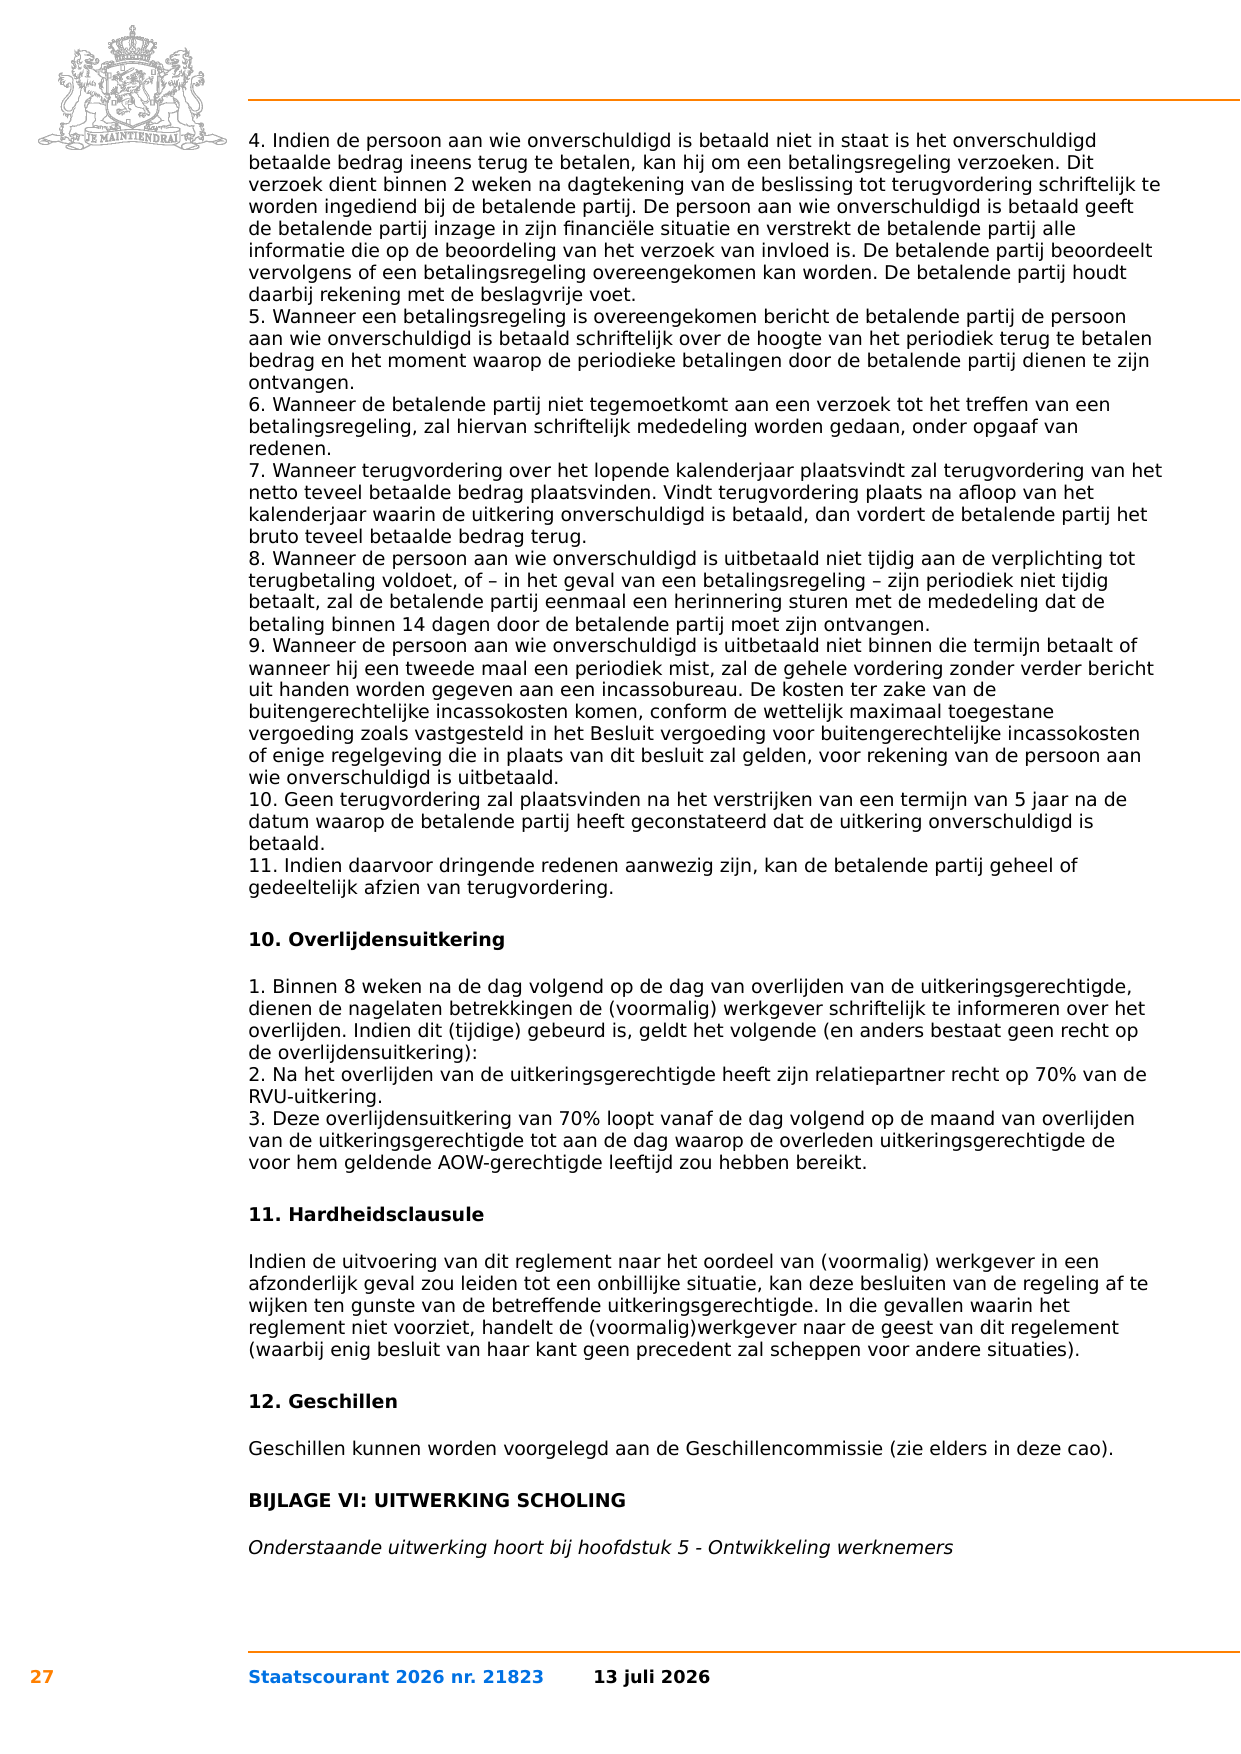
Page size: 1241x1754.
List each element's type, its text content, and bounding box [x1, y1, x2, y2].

subtitle 11. Hardheidsclausule [248, 1204, 1163, 1226]
text 5. Wanneer een betalingsregeling is overeengekomen bericht de betalende partij de persoon aan wie onverschuldigd is betaald schriftelijk over de hoogte van het periodiek terug te betalen bedrag en het moment waarop de periodieke betalingen door de betalende partij dienen te zijn ontvangen. [248, 306, 1163, 394]
text 10. Geen terugvordering zal plaatsvinden na het verstrijken van een termijn van 5 jaar na de datum waarop de betalende partij heeft geconstateerd dat de uitkering onverschuldigd is betaald. [248, 789, 1163, 855]
subtitle 12. Geschillen [248, 1391, 1163, 1413]
text 11. Indien daarvoor dringende redenen aanwezig zijn, kan de betalende partij geheel of gedeeltelijk afzien van terugvordering. [248, 855, 1163, 899]
text 7. Wanneer terugvordering over het lopende kalenderjaar plaatsvindt zal terugvordering van het netto teveel betaalde bedrag plaatsvinden. Vindt terugvordering plaats na afloop van het kalenderjaar waarin de uitkering onverschuldigd is betaald, dan vordert de betalende partij het bruto teveel betaalde bedrag terug. [248, 459, 1163, 547]
text Geschillen kunnen worden voorgelegd aan de Geschillencommissie (zie elders in deze cao). [248, 1438, 1163, 1460]
text 4. Indien de persoon aan wie onverschuldigd is betaald niet in staat is het onverschuldigd betaalde bedrag ineens terug te betalen, kan hij om een betalingsregeling verzoeken. Dit verzoek dient binnen 2 weken na dagtekening van de beslissing tot terugvordering schriftelijk te worden ingediend bij de betalende partij. De persoon aan wie onverschuldigd is betaald geeft de betalende partij inzage in zijn financiële situatie en verstrekt de betalende partij alle informatie die op de beoordeling van het verzoek van invloed is. De betalende partij beoordeelt vervolgens of een betalingsregeling overeengekomen kan worden. De betalende partij houdt daarbij rekening met de beslagvrije voet. [248, 130, 1163, 306]
picture [38, 25, 227, 150]
text 2. Na het overlijden van de uitkeringsgerechtigde heeft zijn relatiepartner recht op 70% van de RVU-uitkering. [248, 1064, 1163, 1108]
text 9. Wanneer de persoon aan wie onverschuldigd is uitbetaald niet binnen die termijn betaalt of wanneer hij een tweede maal een periodiek mist, zal de gehele vordering zonder verder bericht uit handen worden gegeven aan een incassobureau. De kosten ter zake van de buitengerechtelijke incassokosten komen, conform de wettelijk maximaal toegestane vergoeding zoals vastgesteld in het Besluit vergoeding voor buitengerechtelijke incassokosten of enige regelgeving die in plaats van dit besluit zal gelden, voor rekening van de persoon aan wie onverschuldigd is uitbetaald. [248, 635, 1163, 789]
subtitle 10. Overlijdensuitkering [248, 929, 1163, 951]
text 1. Binnen 8 weken na de dag volgend op de dag van overlijden van de uitkeringsgerechtigde, dienen de nagelaten betrekkingen de (voormalig) werkgever schriftelijk te informeren over het overlijden. Indien dit (tijdige) gebeurd is, geldt het volgende (en anders bestaat geen recht op de overlijdensuitkering): [248, 976, 1163, 1064]
text Onderstaande uitwerking hoort bij hoofdstuk 5 - Ontwikkeling werknemers [248, 1537, 1163, 1559]
text 8. Wanneer de persoon aan wie onverschuldigd is uitbetaald niet tijdig aan de verplichting tot terugbetaling voldoet, of – in het geval van een betalingsregeling – zijn periodiek niet tijdig betaalt, zal de betalende partij eenmaal een herinnering sturen met de mededeling dat de betaling binnen 14 dagen door de betalende partij moet zijn ontvangen. [248, 547, 1163, 635]
text 6. Wanneer de betalende partij niet tegemoetkomt aan een verzoek tot het treffen van een betalingsregeling, zal hiervan schriftelijk mededeling worden gedaan, onder opgaaf van redenen. [248, 394, 1163, 459]
subtitle BIJLAGE VI: UITWERKING SCHOLING [248, 1490, 1163, 1512]
text Indien de uitvoering van dit reglement naar het oordeel van (voormalig) werkgever in een afzonderlijk geval zou leiden tot een onbillijke situatie, kan deze besluiten van de regeling af te wijken ten gunste van de betreffende uitkeringsgerechtigde. In die gevallen waarin het reglement niet voorziet, handelt de (voormalig)werkgever naar de geest van dit regelement (waarbij enig besluit van haar kant geen precedent zal scheppen voor andere situaties). [248, 1251, 1163, 1361]
text 3. Deze overlijdensuitkering van 70% loopt vanaf de dag volgend op de maand van overlijden van de uitkeringsgerechtigde tot aan de dag waarop de overleden uitkeringsgerechtigde de voor hem geldende AOW-gerechtigde leeftijd zou hebben bereikt. [248, 1108, 1163, 1174]
